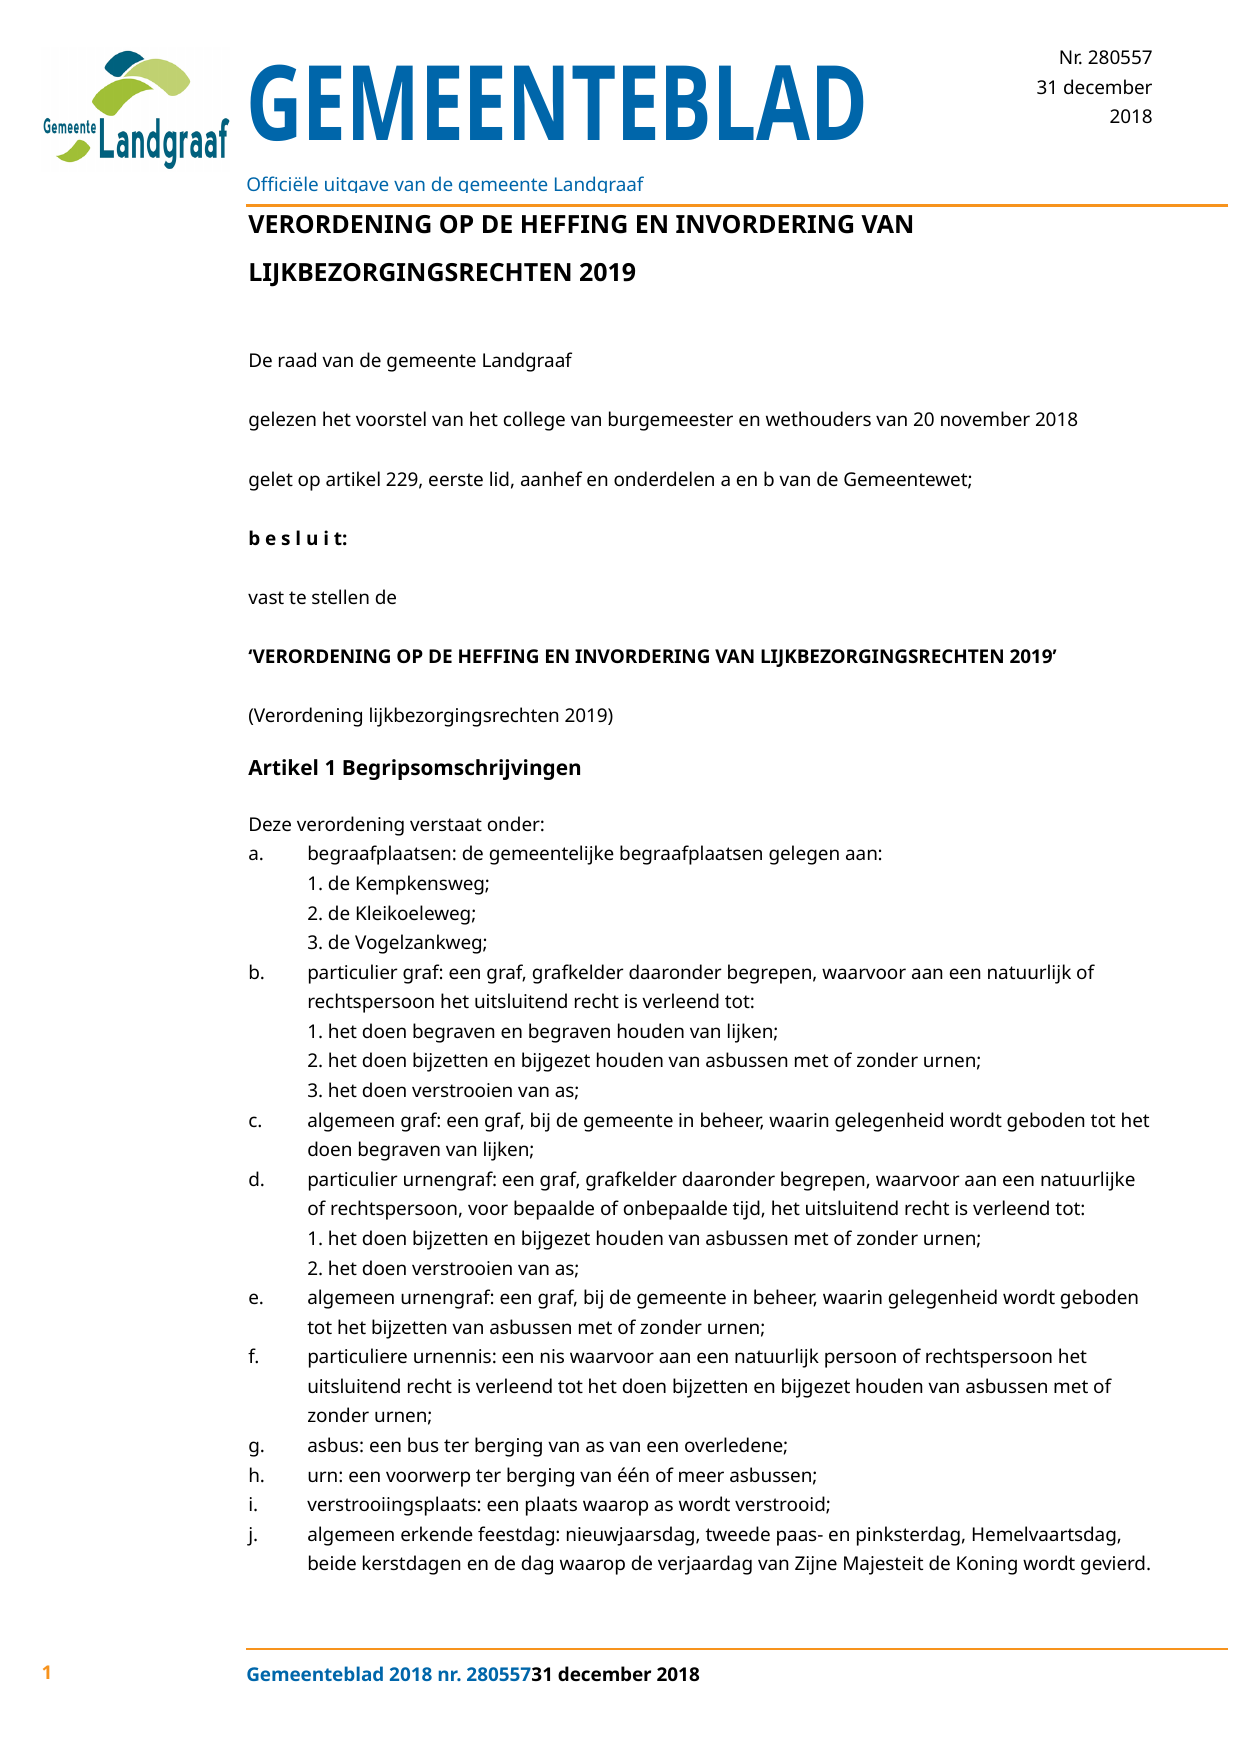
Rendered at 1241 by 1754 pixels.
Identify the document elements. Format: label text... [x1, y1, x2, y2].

list 2. het doen bijzetten en bijgezet houden van asbussen met of zonder urnen; [248, 1048, 1152, 1073]
list begraafplaatsen: de gemeentelijke begraafplaatsen gelegen aan: [248, 841, 1152, 866]
list asbus: een bus ter berging van as van een overledene; [248, 1432, 1152, 1458]
list algemeen graf: een graf, bij de gemeente in beheer, waarin gelegenheid wordt geboden tot het doen begraven van lijken; [248, 1107, 1152, 1162]
text b e s l u i t: [248, 525, 1152, 551]
text Artikel 1 Begripsomschrijvingen [248, 753, 1152, 781]
list 1. de Kempkensweg; [248, 870, 1152, 896]
text gelet op artikel 229, eerste lid, aanhef en onderdelen a en b van de Gemeentewet; [248, 466, 1152, 492]
list particulier urnengraf: een graf, grafkelder daaronder begrepen, waarvoor aan een natuurlijke of rechtspersoon, voor bepaalde of onbepaalde tijd, het uitsluitend recht is verleend tot: [248, 1166, 1152, 1221]
list 2. de Kleikoeleweg; [248, 900, 1152, 925]
list urn: een voorwerp ter berging van één of meer asbussen; [248, 1462, 1152, 1487]
list particulier graf: een graf, grafkelder daaronder begrepen, waarvoor aan een natuurlijk of rechtspersoon het uitsluitend recht is verleend tot: [248, 959, 1152, 1014]
list 1. het doen begraven en begraven houden van lijken; [248, 1018, 1152, 1044]
picture [41, 47, 231, 172]
text Deze verordening verstaat onder: [248, 811, 1152, 837]
list 3. de Vogelzankweg; [248, 929, 1152, 955]
text ‘VERORDENING OP DE HEFFING EN INVORDERING VAN LIJKBEZORGINGSRECHTEN 2019’ [248, 643, 1152, 669]
list algemeen erkende feestdag: nieuwjaarsdag, tweede paas- en pinksterdag, Hemelvaartsdag, beide kerstdagen en de dag waarop de verjaardag van Zijne Majesteit de Koning wordt gevierd. [248, 1521, 1152, 1576]
list 3. het doen verstrooien van as; [248, 1077, 1152, 1103]
text vast te stellen de [248, 584, 1152, 610]
text De raad van de gemeente Landgraaf [248, 347, 1152, 373]
list algemeen urnengraf: een graf, bij de gemeente in beheer, waarin gelegenheid wordt geboden tot het bijzetten van asbussen met of zonder urnen; [248, 1284, 1152, 1339]
text VERORDENING OP DE HEFFING EN INVORDERING VAN LIJKBEZORGINGSRECHTEN 2019 [248, 207, 1152, 288]
list particuliere urnennis: een nis waarvoor aan een natuurlijk persoon of rechtspersoon het uitsluitend recht is verleend tot het doen bijzetten en bijgezet houden van asbussen met of zonder urnen; [248, 1343, 1152, 1428]
text gelezen het voorstel van het college van burgemeester en wethouders van 20 november 2018 [248, 407, 1152, 432]
list verstrooiingsplaats: een plaats waarop as wordt verstrooid; [248, 1491, 1152, 1517]
list 1. het doen bijzetten en bijgezet houden van asbussen met of zonder urnen; [248, 1225, 1152, 1251]
list 2. het doen verstrooien van as; [248, 1255, 1152, 1280]
text (Verordening lijkbezorgingsrechten 2019) [248, 702, 1152, 728]
